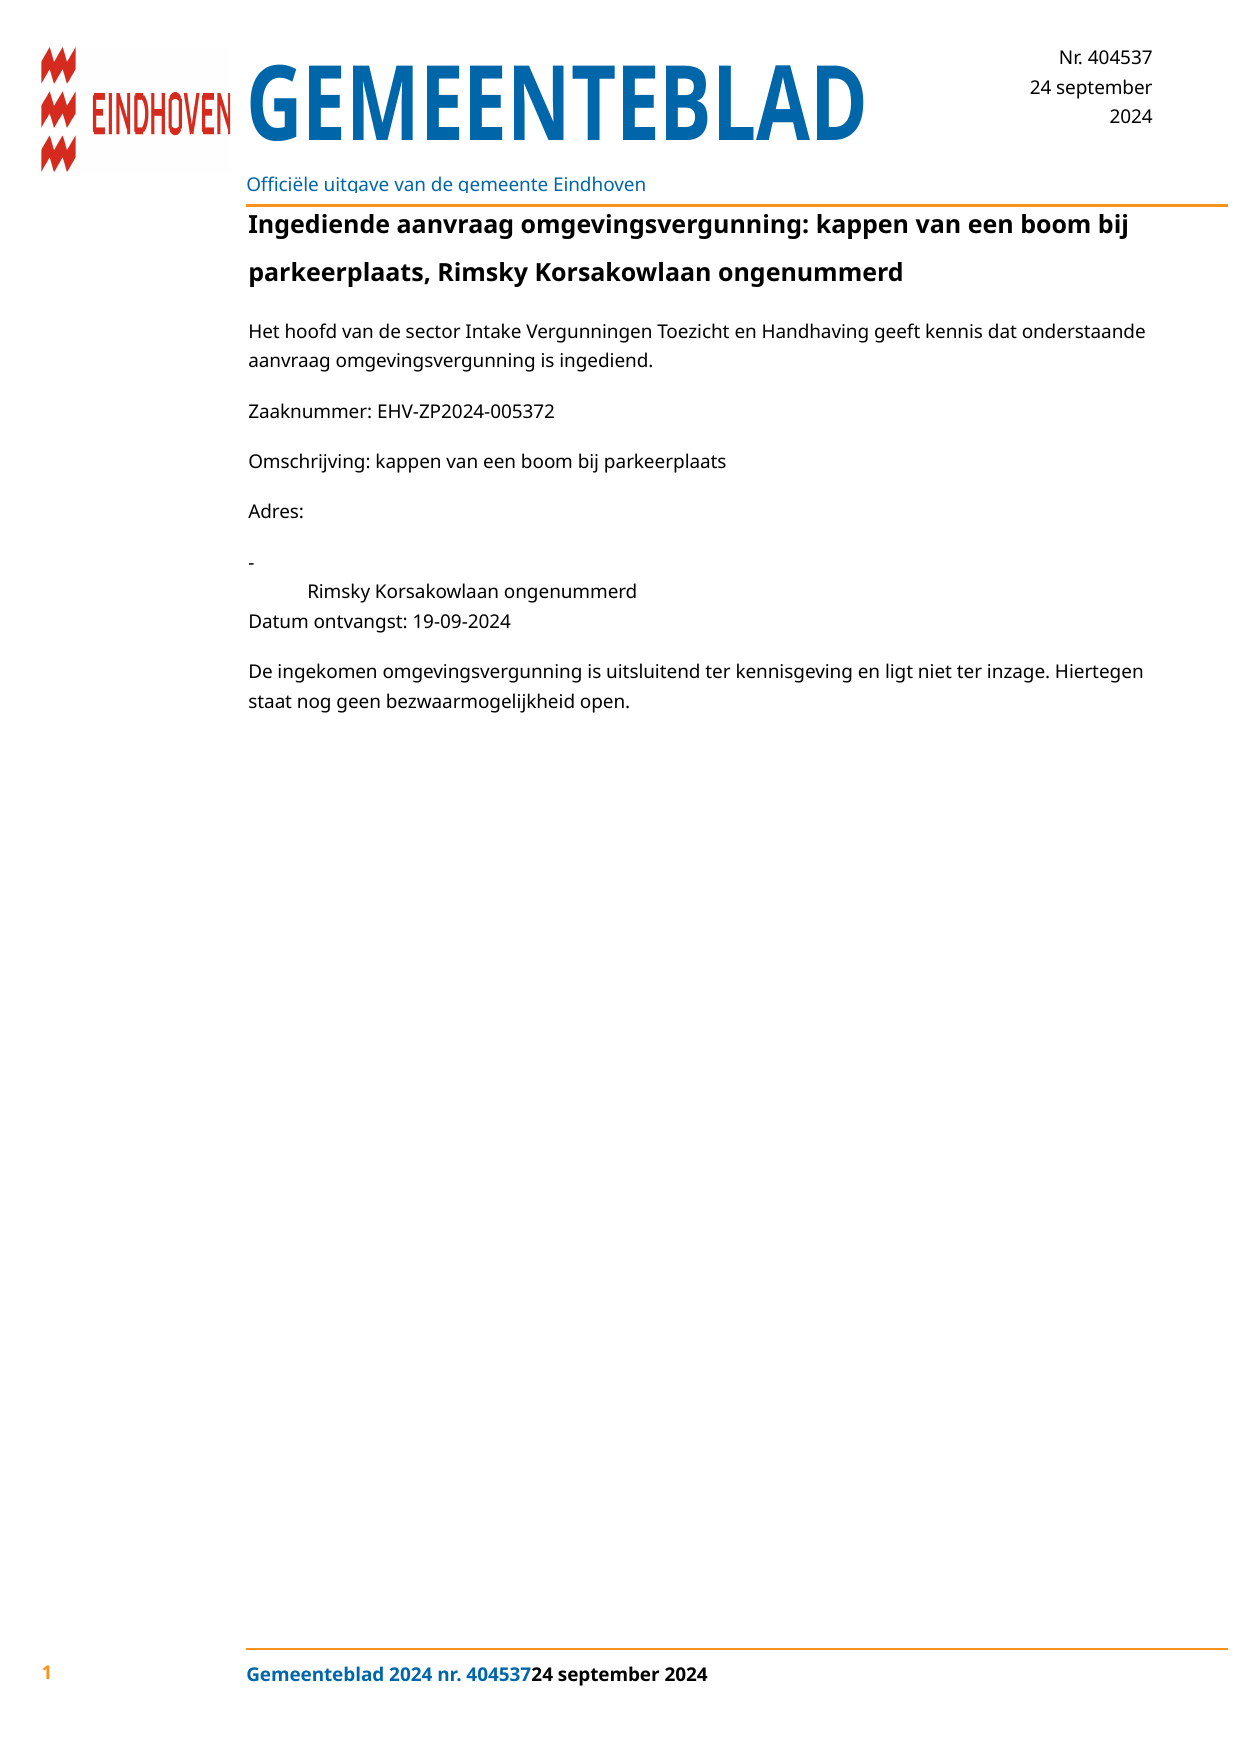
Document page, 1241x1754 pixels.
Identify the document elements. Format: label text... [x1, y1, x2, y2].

list Rimsky Korsakowlaan ongenummerd [248, 579, 1152, 604]
text De ingekomen omgevingsvergunning is uitsluitend ter kennisgeving en ligt niet ter inzage. Hiertegen staat nog geen bezwaarmogelijkheid open. [248, 659, 1152, 714]
text Omschrijving: kappen van een boom bij parkeerplaats [248, 448, 1152, 474]
text Datum ontvangst: 19-09-2024 [248, 608, 1152, 634]
text Zaaknummer: EHV-ZP2024-005372 [248, 398, 1152, 424]
text Het hoofd van de sector Intake Vergunningen Toezicht en Handhaving geeft kennis dat onderstaande aanvraag omgevingsvergunning is ingediend. [248, 318, 1152, 373]
text Ingediende aanvraag omgevingsvergunning: kappen van een boom bij parkeerplaats, Rimsky Korsakowlaan ongenummerd [248, 207, 1152, 288]
text Adres: [248, 499, 1152, 524]
picture [41, 47, 231, 172]
